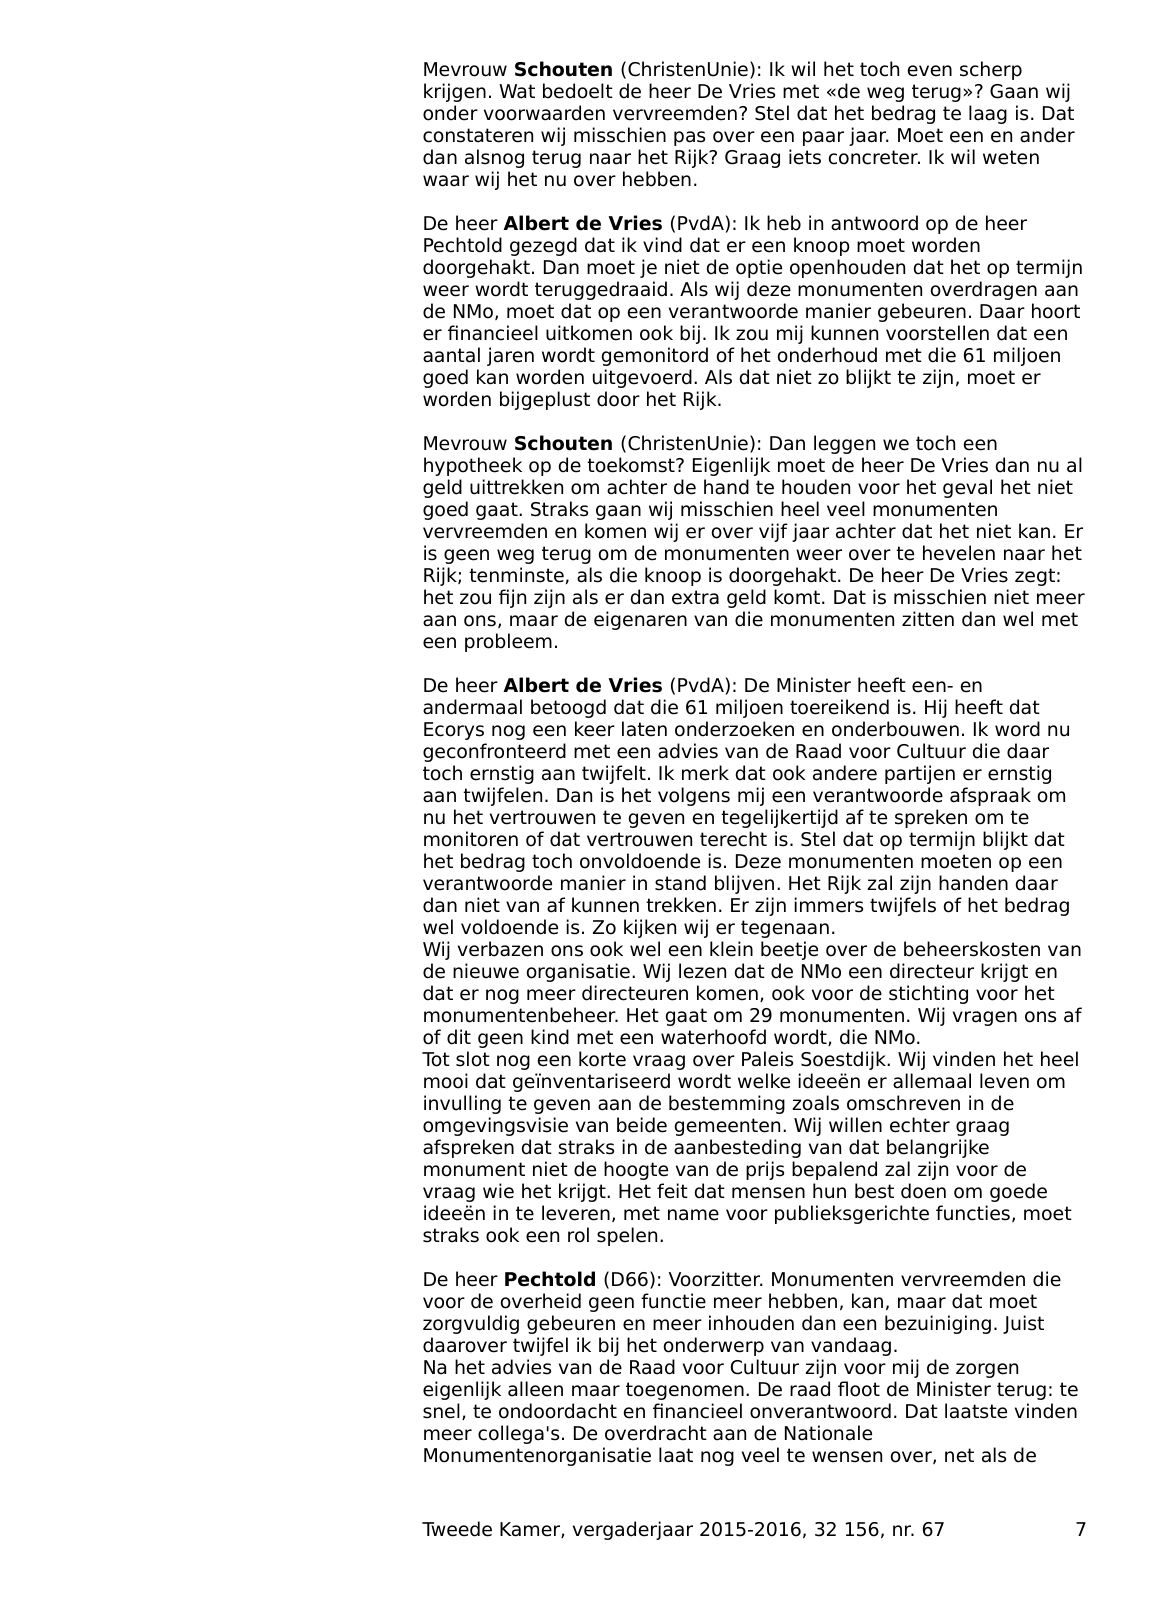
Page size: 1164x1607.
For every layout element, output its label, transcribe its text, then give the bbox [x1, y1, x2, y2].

text De heer Pechtold (D66): Voorzitter. Monumenten vervreemden die voor de overheid geen functie meer hebben, kan, maar dat moet zorgvuldig gebeuren en meer inhouden dan een bezuiniging. Juist daarover twijfel ik bij het onderwerp van vandaag. [422, 1269, 1087, 1357]
text De heer Albert de Vries (PvdA): De Minister heeft een- en andermaal betoogd dat die 61 miljoen toereikend is. Hij heeft dat Ecorys nog een keer laten onderzoeken en onderbouwen. Ik word nu geconfronteerd met een advies van de Raad voor Cultuur die daar toch ernstig aan twijfelt. Ik merk dat ook andere partijen er ernstig aan twijfelen. Dan is het volgens mij een verantwoorde afspraak om nu het vertrouwen te geven en tegelijkertijd af te spreken om te monitoren of dat vertrouwen terecht is. Stel dat op termijn blijkt dat het bedrag toch onvoldoende is. Deze monumenten moeten op een verantwoorde manier in stand blijven. Het Rijk zal zijn handen daar dan niet van af kunnen trekken. Er zijn immers twijfels of het bedrag wel voldoende is. Zo kijken wij er tegenaan. [422, 675, 1087, 939]
text Wij verbazen ons ook wel een klein beetje over de beheerskosten van de nieuwe organisatie. Wij lezen dat de NMo een directeur krijgt en dat er nog meer directeuren komen, ook voor de stichting voor het monumentenbeheer. Het gaat om 29 monumenten. Wij vragen ons af of dit geen kind met een waterhoofd wordt, die NMo. [422, 939, 1087, 1049]
text Tot slot nog een korte vraag over Paleis Soestdijk. Wij vinden het heel mooi dat geïnventariseerd wordt welke ideeën er allemaal leven om invulling te geven aan de bestemming zoals omschreven in de omgevingsvisie van beide gemeenten. Wij willen echter graag afspreken dat straks in de aanbesteding van dat belangrijke monument niet de hoogte van de prijs bepalend zal zijn voor de vraag wie het krijgt. Het feit dat mensen hun best doen om goede ideeën in te leveren, met name voor publieksgerichte functies, moet straks ook een rol spelen. [422, 1049, 1087, 1247]
text De heer Albert de Vries (PvdA): Ik heb in antwoord op de heer Pechtold gezegd dat ik vind dat er een knoop moet worden doorgehakt. Dan moet je niet de optie openhouden dat het op termijn weer wordt teruggedraaid. Als wij deze monumenten overdragen aan de NMo, moet dat op een verantwoorde manier gebeuren. Daar hoort er financieel uitkomen ook bij. Ik zou mij kunnen voorstellen dat een aantal jaren wordt gemonitord of het onderhoud met die 61 miljoen goed kan worden uitgevoerd. Als dat niet zo blijkt te zijn, moet er worden bijgeplust door het Rijk. [422, 213, 1087, 411]
text Mevrouw Schouten (ChristenUnie): Dan leggen we toch een hypotheek op de toekomst? Eigenlijk moet de heer De Vries dan nu al geld uittrekken om achter de hand te houden voor het geval het niet goed gaat. Straks gaan wij misschien heel veel monumenten vervreemden en komen wij er over vijf jaar achter dat het niet kan. Er is geen weg terug om de monumenten weer over te hevelen naar het Rijk; tenminste, als die knoop is doorgehakt. De heer De Vries zegt: het zou fijn zijn als er dan extra geld komt. Dat is misschien niet meer aan ons, maar de eigenaren van die monumenten zitten dan wel met een probleem. [422, 433, 1087, 653]
text Na het advies van de Raad voor Cultuur zijn voor mij de zorgen eigenlijk alleen maar toegenomen. De raad floot de Minister terug: te snel, te ondoordacht en financieel onverantwoord. Dat laatste vinden meer collega's. De overdracht aan de Nationale Monumentenorganisatie laat nog veel te wensen over, net als de [422, 1357, 1087, 1467]
text Mevrouw Schouten (ChristenUnie): Ik wil het toch even scherp krijgen. Wat bedoelt de heer De Vries met «de weg terug»? Gaan wij onder voorwaarden vervreemden? Stel dat het bedrag te laag is. Dat constateren wij misschien pas over een paar jaar. Moet een en ander dan alsnog terug naar het Rijk? Graag iets concreter. Ik wil weten waar wij het nu over hebben. [422, 59, 1087, 191]
